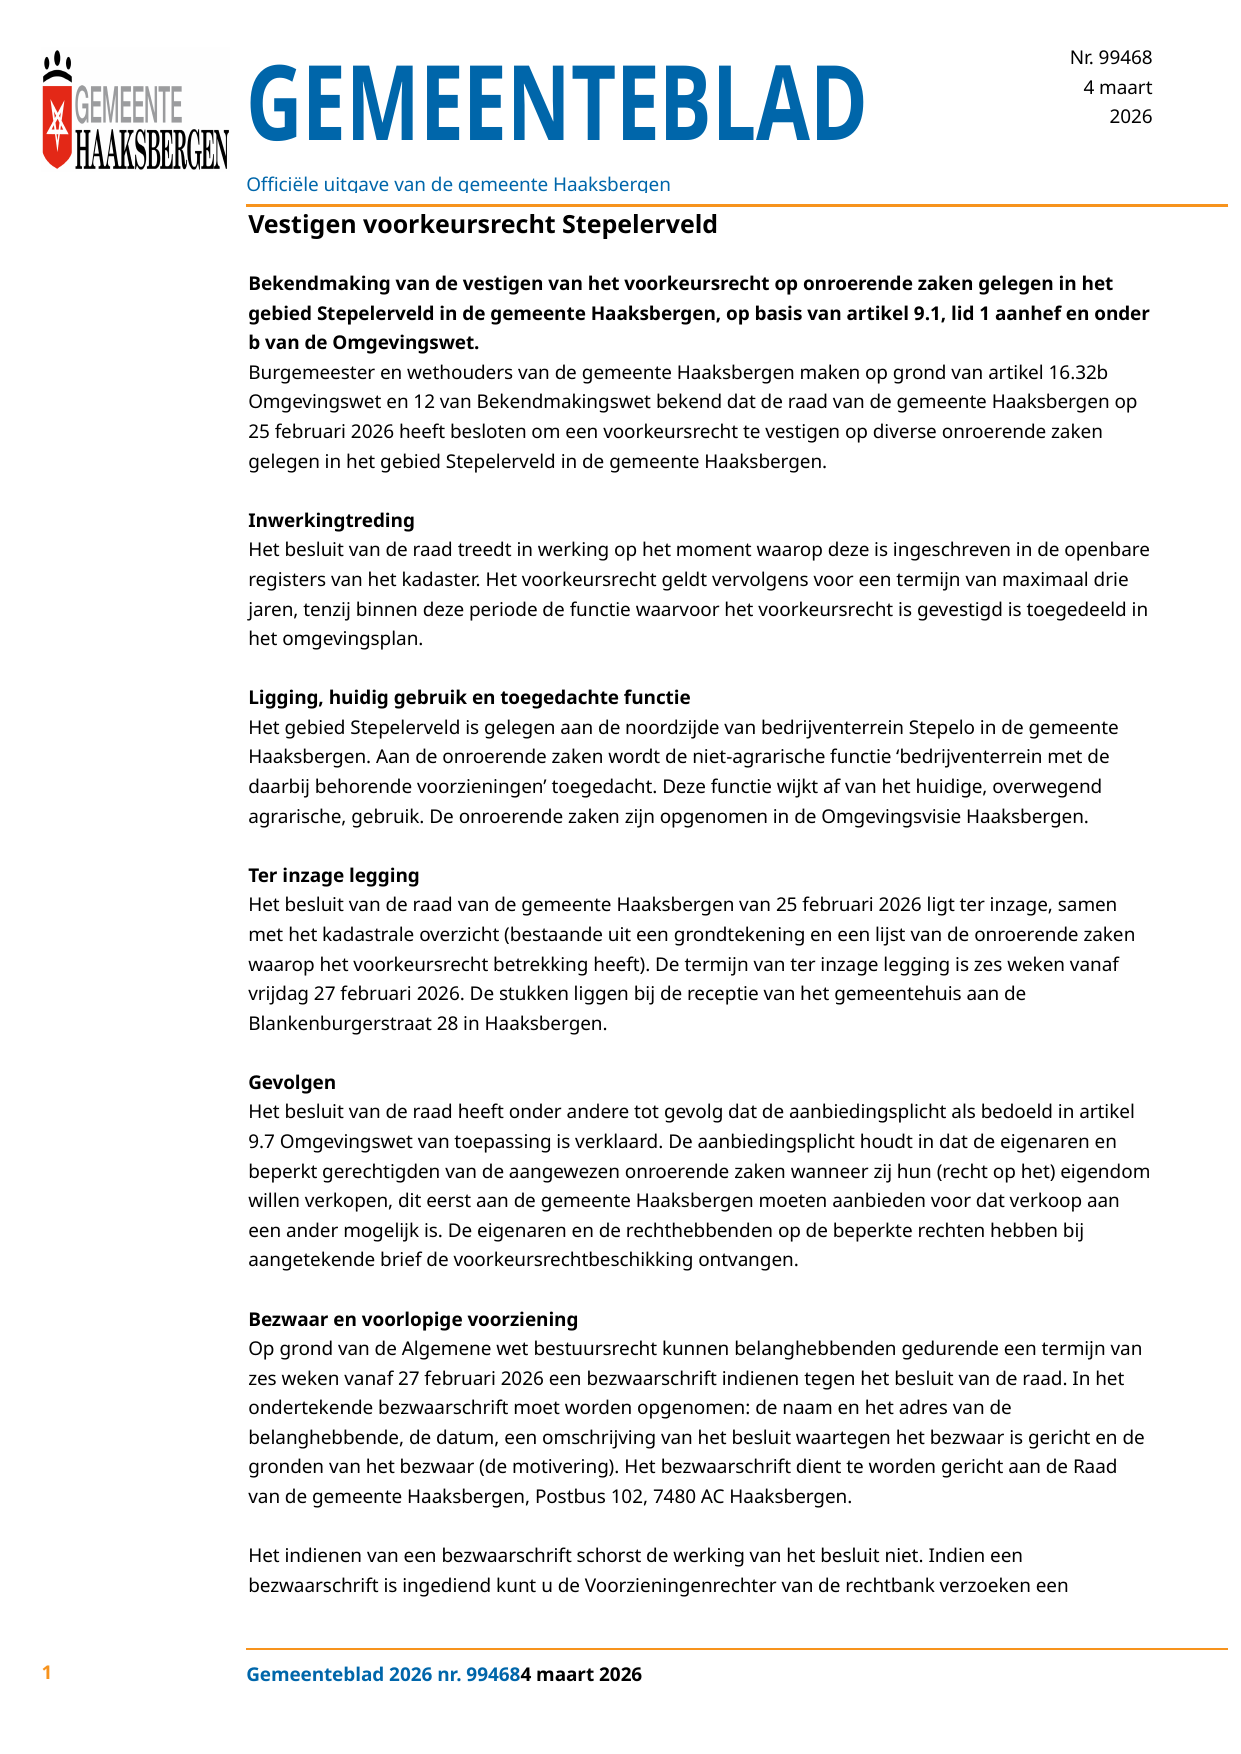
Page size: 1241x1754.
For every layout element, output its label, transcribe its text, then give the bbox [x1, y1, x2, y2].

picture [41, 47, 231, 172]
text Bekendmaking van de vestigen van het voorkeursrecht op onroerende zaken gelegen in het gebied Stepelerveld in de gemeente Haaksbergen, op basis van artikel 9.1, lid 1 aanhef en onder b van de Omgevingswet. [248, 270, 1152, 355]
text Het besluit van de raad heeft onder andere tot gevolg dat de aanbiedingsplicht als bedoeld in artikel 9.7 Omgevingswet van toepassing is verklaard. De aanbiedingsplicht houdt in dat de eigenaren en beperkt gerechtigden van de aangewezen onroerende zaken wanneer zij hun (recht op het) eigendom willen verkopen, dit eerst aan de gemeente Haaksbergen moeten aanbieden voor dat verkoop aan een ander mogelijk is. De eigenaren en de rechthebbenden op de beperkte rechten hebben bij aangetekende brief de voorkeursrechtbeschikking ontvangen. [248, 1099, 1152, 1272]
text Gevolgen [248, 1069, 1152, 1095]
text Op grond van de Algemene wet bestuursrecht kunnen belanghebbenden gedurende een termijn van zes weken vanaf 27 februari 2026 een bezwaarschrift indienen tegen het besluit van de raad. In het ondertekende bezwaarschrift moet worden opgenomen: de naam en het adres van de belanghebbende, de datum, een omschrijving van het besluit waartegen het bezwaar is gericht en de gronden van het bezwaar (de motivering). Het bezwaarschrift dient te worden gericht aan de Raad van de gemeente Haaksbergen, Postbus 102, 7480 AC Haaksbergen. [248, 1335, 1152, 1509]
text Vestigen voorkeursrecht Stepelerveld [248, 207, 1152, 241]
text Het indienen van een bezwaarschrift schorst de werking van het besluit niet. Indien een bezwaarschrift is ingediend kunt u de Voorzieningenrechter van de rechtbank verzoeken een [248, 1542, 1152, 1598]
text Het besluit van de raad treedt in werking op het moment waarop deze is ingeschreven in de openbare registers van het kadaster. Het voorkeursrecht geldt vervolgens voor een termijn van maximaal drie jaren, tenzij binnen deze periode de functie waarvoor het voorkeursrecht is gevestigd is toegedeeld in het omgevingsplan. [248, 537, 1152, 651]
text Burgemeester en wethouders van de gemeente Haaksbergen maken op grond van artikel 16.32b Omgevingswet en 12 van Bekendmakingswet bekend dat de raad van de gemeente Haaksbergen op 25 februari 2026 heeft besloten om een voorkeursrecht te vestigen op diverse onroerende zaken gelegen in het gebied Stepelerveld in de gemeente Haaksbergen. [248, 359, 1152, 473]
text Het besluit van de raad van de gemeente Haaksbergen van 25 februari 2026 ligt ter inzage, samen met het kadastrale overzicht (bestaande uit een grondtekening en een lijst van de onroerende zaken waarop het voorkeursrecht betrekking heeft). De termijn van ter inzage legging is zes weken vanaf vrijdag 27 februari 2026. De stukken liggen bij de receptie van het gemeentehuis aan de Blankenburgerstraat 28 in Haaksbergen. [248, 892, 1152, 1036]
text Inwerkingtreding [248, 507, 1152, 533]
text Ligging, huidig gebruik en toegedachte functie [248, 684, 1152, 710]
text Het gebied Stepelerveld is gelegen aan de noordzijde van bedrijventerrein Stepelo in de gemeente Haaksbergen. Aan de onroerende zaken wordt de niet-agrarische functie ‘bedrijventerrein met de daarbij behorende voorzieningen’ toegedacht. Deze functie wijkt af van het huidige, overwegend agrarische, gebruik. De onroerende zaken zijn opgenomen in de Omgevingsvisie Haaksbergen. [248, 714, 1152, 828]
text Ter inzage legging [248, 862, 1152, 888]
text Bezwaar en voorlopige voorziening [248, 1306, 1152, 1331]
